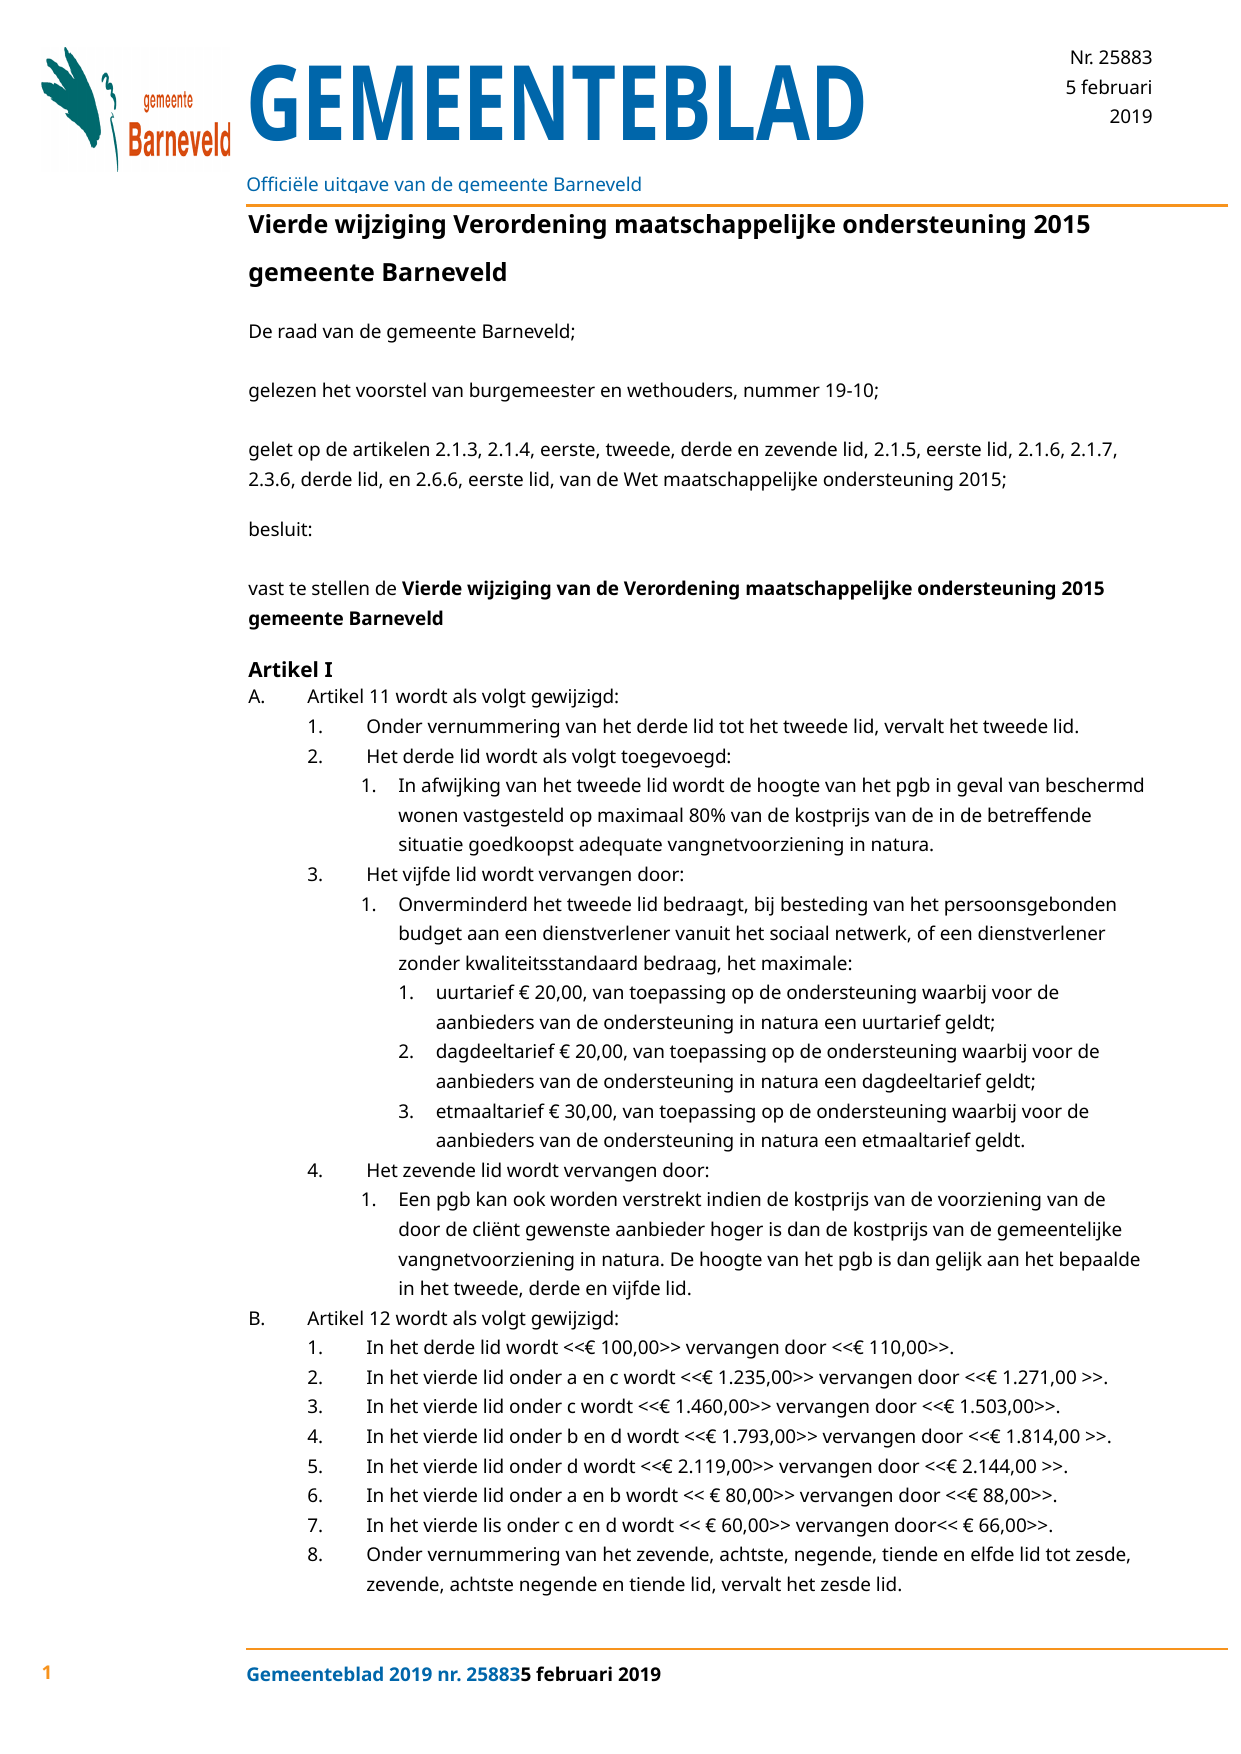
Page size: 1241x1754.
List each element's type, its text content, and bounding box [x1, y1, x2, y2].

text De raad van de gemeente Barneveld; [248, 318, 1152, 344]
list Het vijfde lid wordt vervangen door: [307, 861, 1152, 887]
list Artikel 11 wordt als volgt gewijzigd: [248, 684, 1152, 709]
list In het vierde lid onder a en b wordt << € 80,00>> vervangen door <<€ 88,00>>. [307, 1482, 1152, 1508]
list In het vierde lid onder b en d wordt <<€ 1.793,00>> vervangen door <<€ 1.814,00 >>. [307, 1423, 1152, 1449]
list etmaaltarief € 30,00, van toepassing op de ondersteuning waarbij voor de aanbieders van de ondersteuning in natura een etmaaltarief geldt. [398, 1098, 1152, 1153]
list In afwijking van het tweede lid wordt de hoogte van het pgb in geval van beschermd wonen vastgesteld op maximaal 80% van de kostprijs van de in de betreffende situatie goedkoopst adequate vangnetvoorziening in natura. [361, 772, 1152, 857]
text gelezen het voorstel van burgemeester en wethouders, nummer 19-10; [248, 377, 1152, 403]
list Artikel 12 wordt als volgt gewijzigd: [248, 1305, 1152, 1331]
text Vierde wijziging Verordening maatschappelijke ondersteuning 2015 gemeente Barneveld [248, 207, 1152, 288]
list Onder vernummering van het derde lid tot het tweede lid, vervalt het tweede lid. [307, 713, 1152, 739]
list In het vierde lid onder d wordt <<€ 2.119,00>> vervangen door <<€ 2.144,00 >>. [307, 1453, 1152, 1479]
list In het vierde lis onder c en d wordt << € 60,00>> vervangen door<< € 66,00>>. [307, 1512, 1152, 1538]
list Het derde lid wordt als volgt toegevoegd: [307, 743, 1152, 769]
picture [41, 47, 231, 172]
list In het vierde lid onder a en c wordt <<€ 1.235,00>> vervangen door <<€ 1.271,00 >>. [307, 1364, 1152, 1390]
list In het vierde lid onder c wordt <<€ 1.460,00>> vervangen door <<€ 1.503,00>>. [307, 1394, 1152, 1419]
list In het derde lid wordt <<€ 100,00>> vervangen door <<€ 110,00>>. [307, 1334, 1152, 1360]
text Artikel I [248, 655, 1152, 684]
list dagdeeltarief € 20,00, van toepassing op de ondersteuning waarbij voor de aanbieders van de ondersteuning in natura een dagdeeltarief geldt; [398, 1039, 1152, 1094]
text gelet op de artikelen 2.1.3, 2.1.4, eerste, tweede, derde en zevende lid, 2.1.5, eerste lid, 2.1.6, 2.1.7, 2.3.6, derde lid, en 2.6.6, eerste lid, van de Wet maatschappelijke ondersteuning 2015; [248, 436, 1152, 492]
list Het zevende lid wordt vervangen door: [307, 1157, 1152, 1183]
text vast te stellen de Vierde wijziging van de Verordening maatschappelijke ondersteuning 2015 gemeente Barneveld [248, 575, 1152, 631]
list Onder vernummering van het zevende, achtste, negende, tiende en elfde lid tot zesde, zevende, achtste negende en tiende lid, vervalt het zesde lid. [307, 1542, 1152, 1597]
list Een pgb kan ook worden verstrekt indien de kostprijs van de voorziening van de door de cliënt gewenste aanbieder hoger is dan de kostprijs van de gemeentelijke vangnetvoorziening in natura. De hoogte van het pgb is dan gelijk aan het bepaalde in het tweede, derde en vijfde lid. [361, 1187, 1152, 1301]
list uurtarief € 20,00, van toepassing op de ondersteuning waarbij voor de aanbieders van de ondersteuning in natura een uurtarief geldt; [398, 979, 1152, 1035]
text besluit: [248, 516, 1152, 542]
list Onverminderd het tweede lid bedraagt, bij besteding van het persoonsgebonden budget aan een dienstverlener vanuit het sociaal netwerk, of een dienstverlener zonder kwaliteitsstandaard bedraag, het maximale: [361, 891, 1152, 976]
